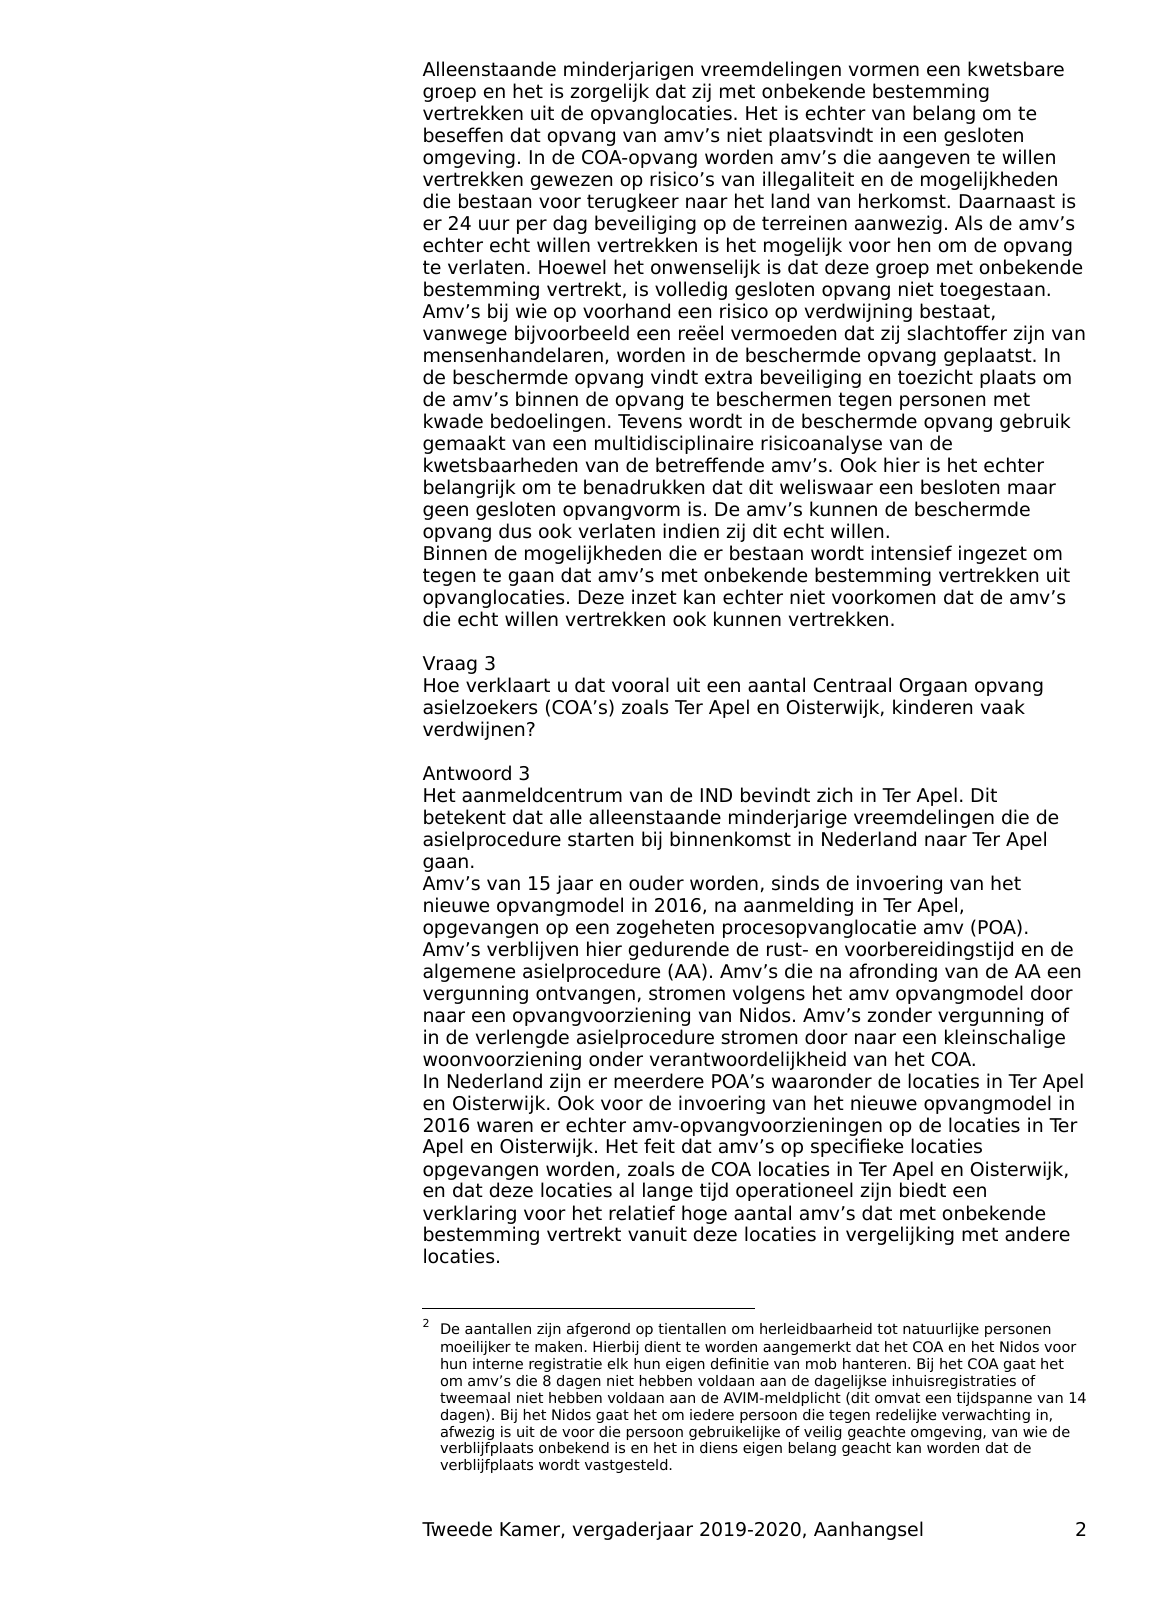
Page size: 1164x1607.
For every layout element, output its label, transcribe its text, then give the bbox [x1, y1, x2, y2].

text In Nederland zijn er meerdere POA’s waaronder de locaties in Ter Apel en Oisterwijk. Ook voor de invoering van het nieuwe opvangmodel in 2016 waren er echter amv-opvangvoorzieningen op de locaties in Ter Apel en Oisterwijk. Het feit dat amv’s op specifieke locaties opgevangen worden, zoals de COA locaties in Ter Apel en Oisterwijk, en dat deze locaties al lange tijd operationeel zijn biedt een verklaring voor het relatief hoge aantal amv’s dat met onbekende bestemming vertrekt vanuit deze locaties in vergelijking met andere locaties. [422, 1071, 1087, 1268]
text Amv’s van 15 jaar en ouder worden, sinds de invoering van het nieuwe opvangmodel in 2016, na aanmelding in Ter Apel, opgevangen op een zogeheten procesopvanglocatie amv (POA). Amv’s verblijven hier gedurende de rust- en voorbereidingstijd en de algemene asielprocedure (AA). Amv’s die na afronding van de AA een vergunning ontvangen, stromen volgens het amv opvangmodel door naar een opvangvoorziening van Nidos. Amv’s zonder vergunning of in de verlengde asielprocedure stromen door naar een kleinschalige woonvoorziening onder verantwoordelijkheid van het COA. [422, 873, 1087, 1071]
text Amv’s bij wie op voorhand een risico op verdwijning bestaat, vanwege bijvoorbeeld een reëel vermoeden dat zij slachtoffer zijn van mensenhandelaren, worden in de beschermde opvang geplaatst. In de beschermde opvang vindt extra beveiliging en toezicht plaats om de amv’s binnen de opvang te beschermen tegen personen met kwade bedoelingen. Tevens wordt in de beschermde opvang gebruik gemaakt van een multidisciplinaire risicoanalyse van de kwetsbaarheden van de betreffende amv’s. Ook hier is het echter belangrijk om te benadrukken dat dit weliswaar een besloten maar geen gesloten opvangvorm is. De amv’s kunnen de beschermde opvang dus ook verlaten indien zij dit echt willen. [422, 301, 1087, 543]
text Hoe verklaart u dat vooral uit een aantal Centraal Orgaan opvang asielzoekers (COA’s) zoals Ter Apel en Oisterwijk, kinderen vaak verdwijnen? [422, 675, 1087, 741]
text De aantallen zijn afgerond op tientallen om herleidbaarheid tot natuurlijke personen moeilijker te maken. Hierbij dient te worden aangemerkt dat het COA en het Nidos voor hun interne registratie elk hun eigen definitie van mob hanteren. Bij het COA gaat het om amv’s die 8 dagen niet hebben voldaan aan de dagelijkse inhuisregistraties of tweemaal niet hebben voldaan aan de AVIM-meldplicht (dit omvat een tijdspanne van 14 dagen). Bij het Nidos gaat het om iedere persoon die tegen redelijke verwachting in, afwezig is uit de voor die persoon gebruikelijke of veilig geachte omgeving, van wie de verblijfplaats onbekend is en het in diens eigen belang geacht kan worden dat de verblijfplaats wordt vastgesteld. [422, 1317, 1087, 1474]
text Het aanmeldcentrum van de IND bevindt zich in Ter Apel. Dit betekent dat alle alleenstaande minderjarige vreemdelingen die de asielprocedure starten bij binnenkomst in Nederland naar Ter Apel gaan. [422, 785, 1087, 873]
text Antwoord 3 [422, 763, 1087, 785]
text Vraag 3 [422, 653, 1087, 675]
text Binnen de mogelijkheden die er bestaan wordt intensief ingezet om tegen te gaan dat amv’s met onbekende bestemming vertrekken uit opvanglocaties. Deze inzet kan echter niet voorkomen dat de amv’s die echt willen vertrekken ook kunnen vertrekken. [422, 543, 1087, 631]
text Alleenstaande minderjarigen vreemdelingen vormen een kwetsbare groep en het is zorgelijk dat zij met onbekende bestemming vertrekken uit de opvanglocaties. Het is echter van belang om te beseffen dat opvang van amv’s niet plaatsvindt in een gesloten omgeving. In de COA-opvang worden amv’s die aangeven te willen vertrekken gewezen op risico’s van illegaliteit en de mogelijkheden die bestaan voor terugkeer naar het land van herkomst. Daarnaast is er 24 uur per dag beveiliging op de terreinen aanwezig. Als de amv’s echter echt willen vertrekken is het mogelijk voor hen om de opvang te verlaten. Hoewel het onwenselijk is dat deze groep met onbekende bestemming vertrekt, is volledig gesloten opvang niet toegestaan. [422, 59, 1087, 301]
